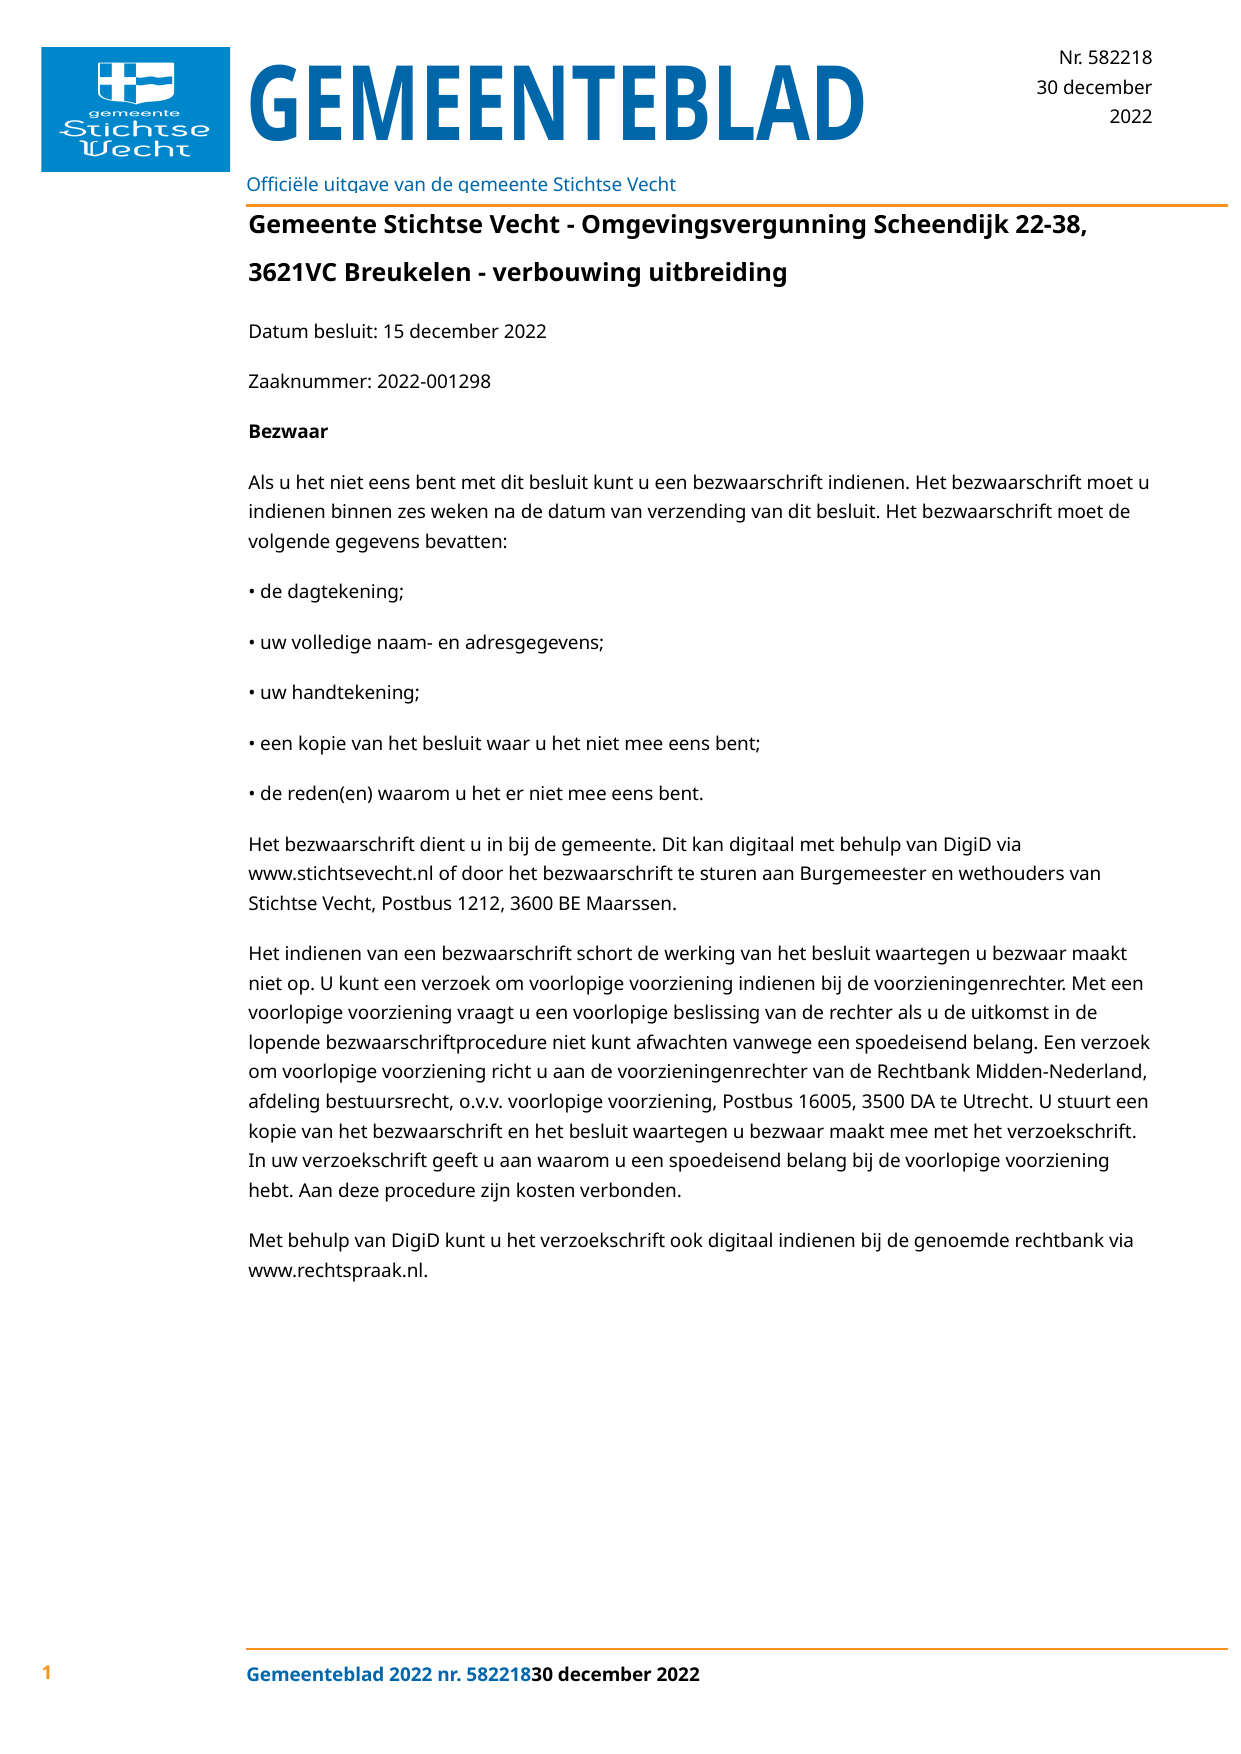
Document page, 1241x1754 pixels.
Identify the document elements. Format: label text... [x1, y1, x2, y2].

text • uw volledige naam- en adresgegevens; [248, 629, 1152, 655]
picture [99, 63, 135, 101]
picture [137, 63, 174, 103]
text Gemeente Stichtse Vecht - Omgevingsvergunning Scheendijk 22-38, 3621VC Breukelen - verbouwing uitbreiding [248, 207, 1152, 288]
text Het bezwaarschrift dient u in bij de gemeente. Dit kan digitaal met behulp van DigiD via www.stichtsevecht.nl of door het bezwaarschrift te sturen aan Burgemeester en wethouders van Stichtse Vecht, Postbus 1212, 3600 BE Maarssen. [248, 831, 1152, 916]
text • uw handtekening; [248, 679, 1152, 705]
text Het indienen van een bezwaarschrift schort de werking van het besluit waartegen u bezwaar maakt niet op. U kunt een verzoek om voorlopige voorziening indienen bij de voorzieningenrechter. Met een voorlopige voorziening vraagt u een voorlopige beslissing van de rechter als u de uitkomst in de lopende bezwaarschriftprocedure niet kunt afwachten vanwege een spoedeisend belang. Een verzoek om voorlopige voorziening richt u aan de voorzieningenrechter van de Rechtbank Midden-Nederland, afdeling bestuursrecht, o.v.v. voorlopige voorziening, Postbus 16005, 3500 DA te Utrecht. U stuurt een kopie van het bezwaarschrift en het besluit waartegen u bezwaar maakt mee met het verzoekschrift. In uw verzoekschrift geeft u aan waarom u een spoedeisend belang bij de voorlopige voorziening hebt. Aan deze procedure zijn kosten verbonden. [248, 940, 1152, 1203]
text Bezwaar [248, 419, 1152, 444]
text • de reden(en) waarom u het er niet mee eens bent. [248, 780, 1152, 806]
text Met behulp van DigiD kunt u het verzoekschrift ook digitaal indienen bij de genoemde rechtbank via www.rechtspraak.nl. [248, 1227, 1152, 1283]
text Datum besluit: 15 december 2022 [248, 318, 1152, 344]
text Als u het niet eens bent met dit besluit kunt u een bezwaarschrift indienen. Het bezwaarschrift moet u indienen binnen zes weken na de datum van verzending van dit besluit. Het bezwaarschrift moet de volgende gegevens bevatten: [248, 469, 1152, 554]
text • de dagtekening; [248, 579, 1152, 604]
text Zaaknummer: 2022-001298 [248, 368, 1152, 394]
text • een kopie van het besluit waar u het niet mee eens bent; [248, 730, 1152, 756]
